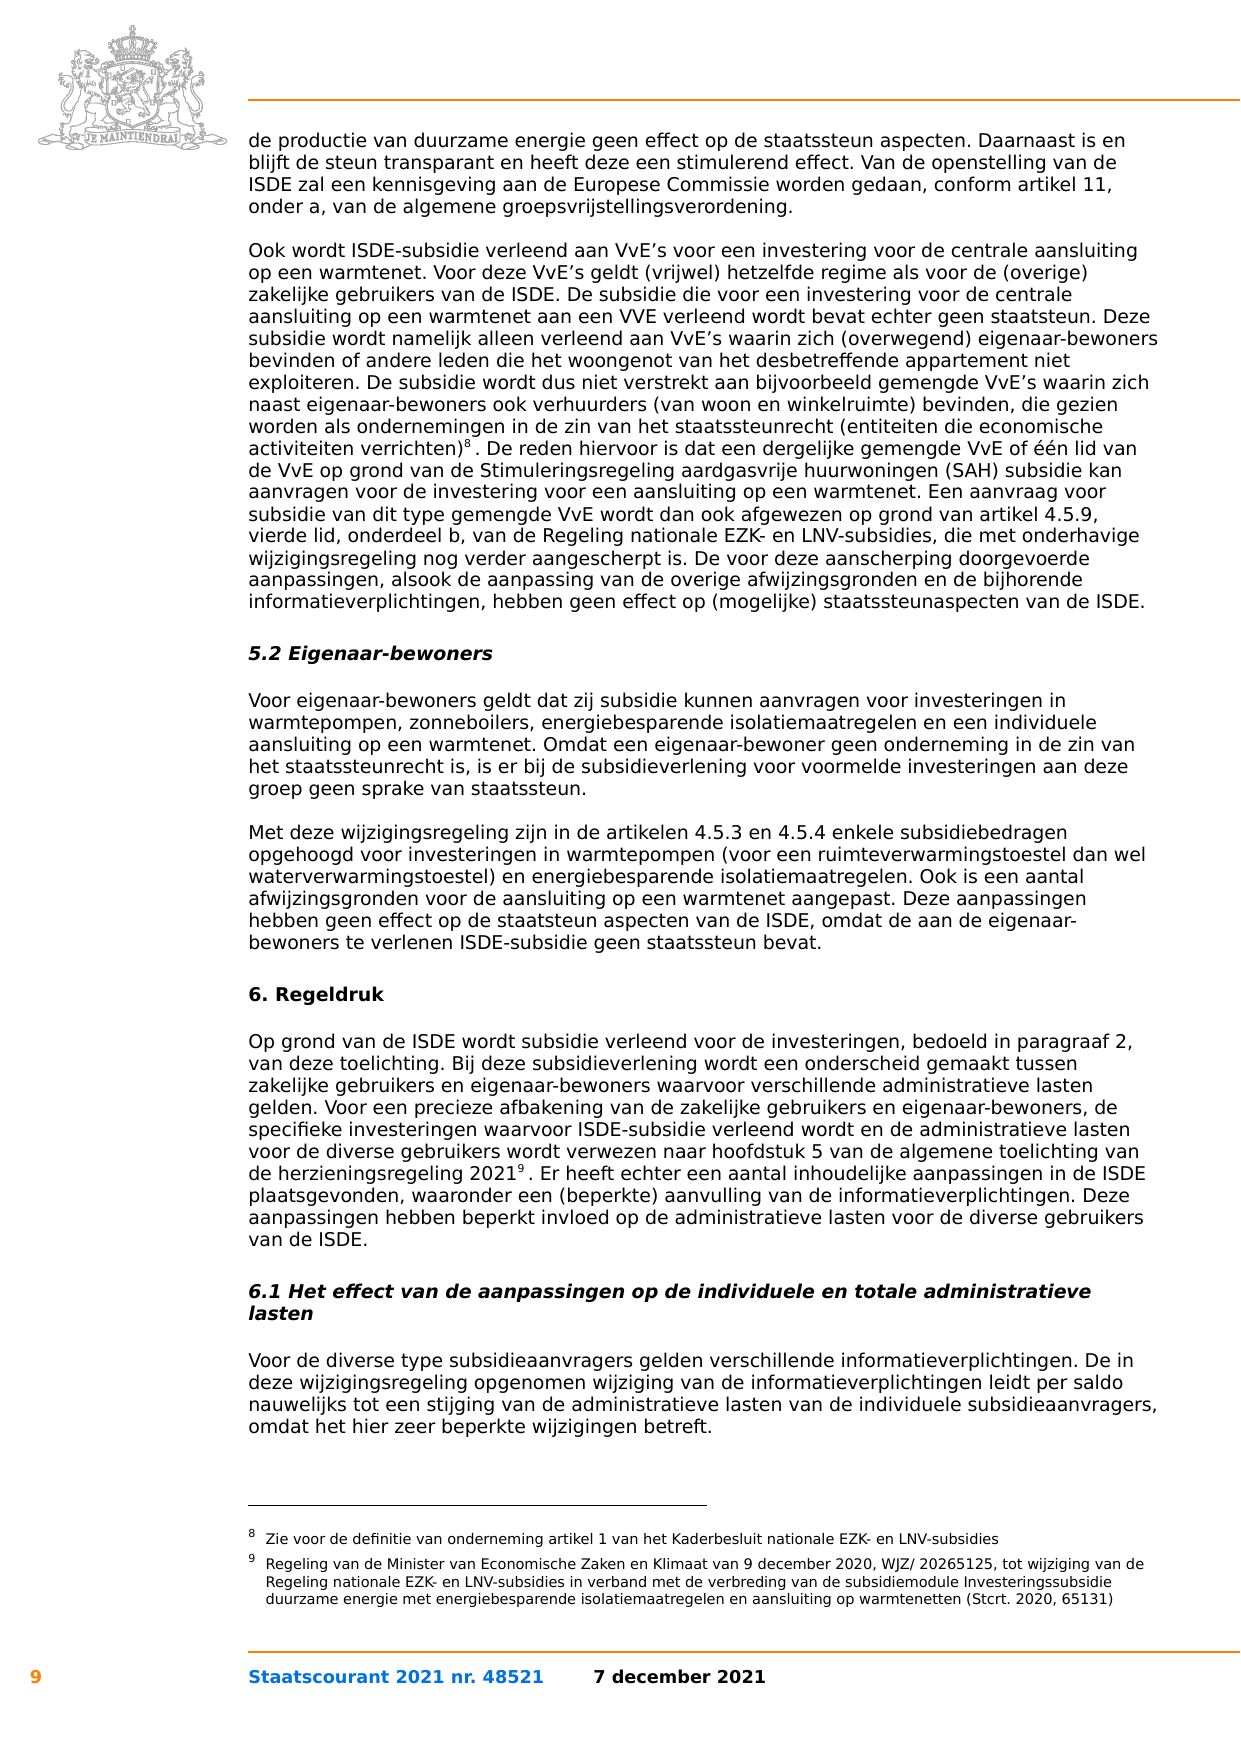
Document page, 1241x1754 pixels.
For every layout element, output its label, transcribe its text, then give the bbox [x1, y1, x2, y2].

subtitle 6.1 Het effect van de aanpassingen op de individuele en totale administratieve lasten [248, 1281, 1163, 1325]
text Voor de diverse type subsidieaanvragers gelden verschillende informatieverplichtingen. De in deze wijzigingsregeling opgenomen wijziging van de informatieverplichtingen leidt per saldo nauwelijks tot een stijging van de administratieve lasten van de individuele subsidieaanvragers, omdat het hier zeer beperkte wijzigingen betreft. [248, 1350, 1163, 1438]
picture [38, 25, 227, 150]
text Zie voor de definitie van onderneming artikel 1 van het Kaderbesluit nationale EZK- en LNV-subsidies [248, 1527, 1163, 1549]
text Op grond van de ISDE wordt subsidie verleend voor de investeringen, bedoeld in paragraaf 2, van deze toelichting. Bij deze subsidieverlening wordt een onderscheid gemaakt tussen zakelijke gebruikers en eigenaar-bewoners waarvoor verschillende administratieve lasten gelden. Voor een precieze afbakening van de zakelijke gebruikers en eigenaar-bewoners, de specifieke investeringen waarvoor ISDE-subsidie verleend wordt en de administratieve lasten [248, 1031, 1163, 1141]
text Ook wordt ISDE-subsidie verleend aan VvE’s voor een investering voor de centrale aansluiting op een warmtenet. Voor deze VvE’s geldt (vrijwel) hetzelfde regime als voor de (overige) zakelijke gebruikers van de ISDE. De subsidie die voor een investering voor de centrale aansluiting op een warmtenet aan een VVE verleend wordt bevat echter geen staatsteun. Deze subsidie wordt namelijk alleen verleend aan VvE’s waarin zich (overwegend) eigenaar-bewoners bevinden of andere leden die het woongenot van het desbetreffende appartement niet exploiteren. De subsidie wordt dus niet verstrekt aan bijvoorbeeld gemengde VvE’s waarin zich naast eigenaar-bewoners ook verhuurders (van woon en winkelruimte) bevinden, die gezien worden als ondernemingen in de zin van het staatssteunrecht (entiteiten die economische activiteiten verrichten). De reden hiervoor is dat een dergelijke gemengde VvE of één lid van de VvE op grond van de Stimuleringsregeling aardgasvrije huurwoningen (SAH) subsidie kan aanvragen voor de investering voor een aansluiting op een warmtenet. Een aanvraag voor subsidie van dit type gemengde VvE wordt dan ook afgewezen op grond van artikel 4.5.9, vierde lid, onderdeel b, van de Regeling nationale EZK- en LNV-subsidies, die met onderhavige wijzigingsregeling nog verder aangescherpt is. De voor deze aanscherping doorgevoerde aanpassingen, alsook de aanpassing van de overige afwijzingsgronden en de bijhorende informatieverplichtingen, hebben geen effect op (mogelijke) staatssteunaspecten van de ISDE. [248, 240, 1163, 613]
text de productie van duurzame energie geen effect op de staatssteun aspecten. Daarnaast is en blijft de steun transparant en heeft deze een stimulerend effect. Van de openstelling van de ISDE zal een kennisgeving aan de Europese Commissie worden gedaan, conform artikel 11, onder a, van de algemene groepsvrijstellingsverordening. [248, 130, 1163, 218]
text voor de diverse gebruikers wordt verwezen naar hoofdstuk 5 van de algemene toelichting van de herzieningsregeling 2021. Er heeft echter een aantal inhoudelijke aanpassingen in de ISDE plaatsgevonden, waaronder een (beperkte) aanvulling van de informatieverplichtingen. Deze aanpassingen hebben beperkt invloed op de administratieve lasten voor de diverse gebruikers van de ISDE. [248, 1141, 1163, 1251]
text Regeling van de Minister van Economische Zaken en Klimaat van 9 december 2020, WJZ/ 20265125, tot wijziging van de Regeling nationale EZK- en LNV-subsidies in verband met de verbreding van de subsidiemodule Investeringssubsidie duurzame energie met energiebesparende isolatiemaatregelen en aansluiting op warmtenetten (Stcrt. 2020, 65131) [248, 1552, 1163, 1608]
text Voor eigenaar-bewoners geldt dat zij subsidie kunnen aanvragen voor investeringen in warmtepompen, zonneboilers, energiebesparende isolatiemaatregelen en een individuele aansluiting op een warmtenet. Omdat een eigenaar-bewoner geen onderneming in de zin van het staatssteunrecht is, is er bij de subsidieverlening voor voormelde investeringen aan deze groep geen sprake van staatssteun. [248, 690, 1163, 800]
subtitle 5.2 Eigenaar-bewoners [248, 643, 1163, 665]
subtitle 6. Regeldruk [248, 984, 1163, 1006]
text Met deze wijzigingsregeling zijn in de artikelen 4.5.3 en 4.5.4 enkele subsidiebedragen opgehoogd voor investeringen in warmtepompen (voor een ruimteverwarmingstoestel dan wel waterverwarmingstoestel) en energiebesparende isolatiemaatregelen. Ook is een aantal afwijzingsgronden voor de aansluiting op een warmtenet aangepast. Deze aanpassingen hebben geen effect op de staatsteun aspecten van de ISDE, omdat de aan de eigenaar-bewoners te verlenen ISDE-subsidie geen staatssteun bevat. [248, 822, 1163, 954]
